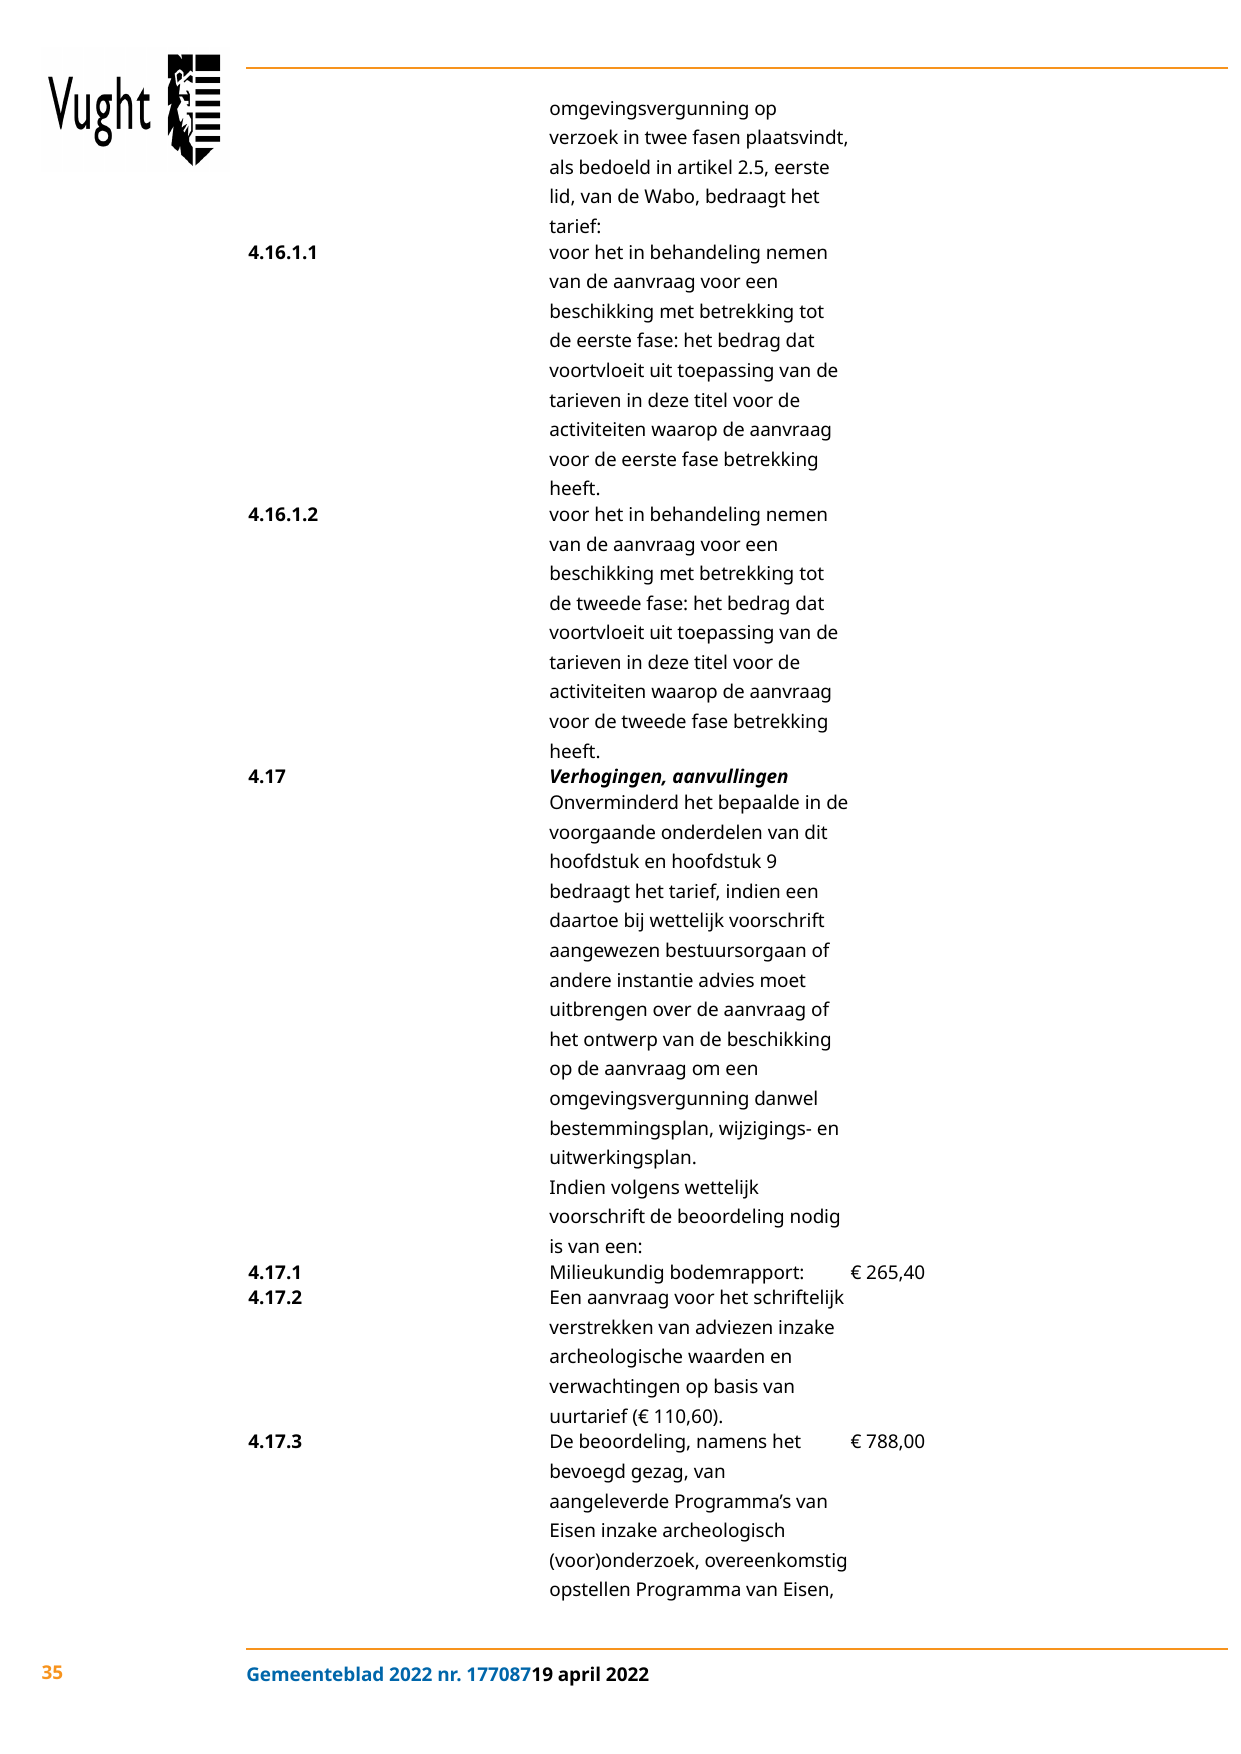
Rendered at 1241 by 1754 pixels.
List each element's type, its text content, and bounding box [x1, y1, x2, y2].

table_cell 4.16.1.2 [248, 501, 549, 764]
table_cell 4.17.2 [248, 1285, 549, 1429]
table_cell 4.17 [248, 764, 549, 789]
table_cell omgevingsvergunning op verzoek in twee fasen plaatsvindt, als bedoeld in artikel 2.5, eerste lid, van de Wabo, bedraagt het tarief: [549, 95, 850, 239]
table_cell Milieukundig bodemrapport: [549, 1259, 850, 1284]
table_cell voor het in behandeling nemen van de aanvraag voor een beschikking met betrekking tot de tweede fase: het bedrag dat voortvloeit uit toepassing van de tarieven in deze titel voor de activiteiten waarop de aanvraag voor de tweede fase betrekking heeft. [549, 501, 850, 764]
table_cell [850, 239, 1152, 501]
table_cell € 788,00 [850, 1429, 1152, 1602]
table_cell 4.17.3 [248, 1429, 549, 1602]
table_cell [850, 1285, 1152, 1429]
table_cell [850, 789, 1152, 1259]
table_cell De beoordeling, namens het bevoegd gezag, van aangeleverde Programma’s van Eisen inzake archeologisch (voor)onderzoek, overeenkomstig opstellen Programma van Eisen, [549, 1429, 850, 1602]
table_cell [850, 95, 1152, 239]
table_cell 4.16.1.1 [248, 239, 549, 501]
table_cell voor het in behandeling nemen van de aanvraag voor een beschikking met betrekking tot de eerste fase: het bedrag dat voortvloeit uit toepassing van de tarieven in deze titel voor de activiteiten waarop de aanvraag voor de eerste fase betrekking heeft. [549, 239, 850, 501]
table_cell Verhogingen, aanvullingen [549, 764, 850, 789]
table_cell € 265,40 [850, 1259, 1152, 1284]
table_cell Onverminderd het bepaalde in de voorgaande onderdelen van dit hoofdstuk en hoofdstuk 9 bedraagt het tarief, indien een daartoe bij wettelijk voorschrift aangewezen bestuursorgaan of andere instantie advies moet uitbrengen over de aanvraag of het ontwerp van de beschikking op de aanvraag om een omgevingsvergunning danwel bestemmingsplan, wijzigings- en uitwerkingsplan. Indien volgens wettelijk voorschrift de beoordeling nodig is van een: [549, 789, 850, 1259]
table_cell [248, 95, 549, 239]
table_cell [248, 789, 549, 1259]
table_cell Een aanvraag voor het schriftelijk verstrekken van adviezen inzake archeologische waarden en verwachtingen op basis van uurtarief (€ 110,60). [549, 1285, 850, 1429]
table_cell [850, 764, 1152, 789]
table_cell [850, 501, 1152, 764]
picture [41, 47, 231, 172]
table_cell 4.17.1 [248, 1259, 549, 1284]
